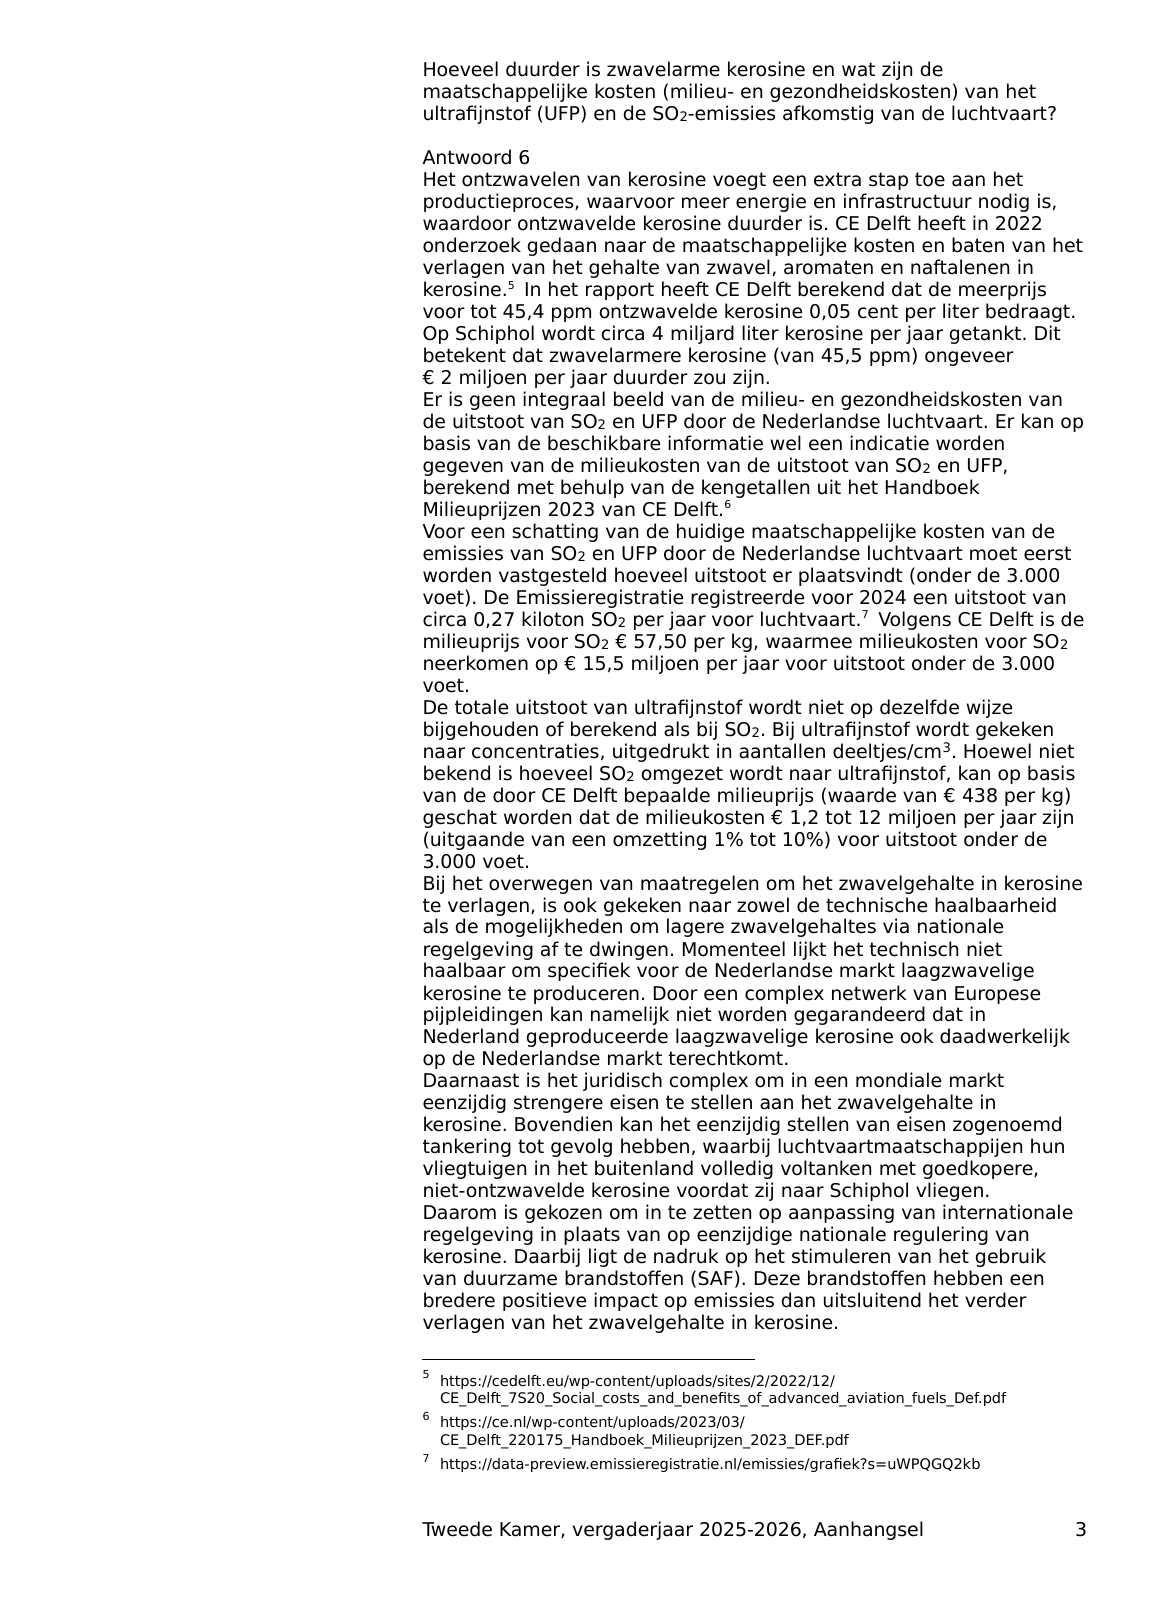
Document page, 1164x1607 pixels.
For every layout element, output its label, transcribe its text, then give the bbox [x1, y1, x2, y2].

text https://cedelft.eu/wp-content/uploads/sites/2/2022/12/CE_Delft_7S20_Social_costs_and_benefits_of_advanced_aviation_fuels_Def.pdf [422, 1368, 1087, 1407]
text https://ce.nl/wp-content/uploads/2023/03/CE_Delft_220175_Handboek_Milieuprijzen_2023_DEF.pdf [422, 1410, 1087, 1449]
text https://data-preview.emissieregistratie.nl/emissies/grafiek?s=uWPQGQ2kb [422, 1452, 1087, 1474]
text De totale uitstoot van ultrafijnstof wordt niet op dezelfde wijze bijgehouden of berekend als bij SO2. Bij ultrafijnstof wordt gekeken naar concentraties, uitgedrukt in aantallen deeltjes/cm3. Hoewel niet bekend is hoeveel SO2 omgezet wordt naar ultrafijnstof, kan op basis van de door CE Delft bepaalde milieuprijs (waarde van € 438 per kg) geschat worden dat de milieukosten € 1,2 tot 12 miljoen per jaar zijn (uitgaande van een omzetting 1% tot 10%) voor uitstoot onder de 3.000 voet. [422, 697, 1087, 872]
text Het ontzwavelen van kerosine voegt een extra stap toe aan het productieproces, waarvoor meer energie en infrastructuur nodig is, waardoor ontzwavelde kerosine duurder is. CE Delft heeft in 2022 onderzoek gedaan naar de maatschappelijke kosten en baten van het verlagen van het gehalte van zwavel, aromaten en naftalenen in kerosine. In het rapport heeft CE Delft berekend dat de meerprijs voor tot 45,4 ppm ontzwavelde kerosine 0,05 cent per liter bedraagt. Op Schiphol wordt circa 4 miljard liter kerosine per jaar getankt. Dit betekent dat zwavelarmere kerosine (van 45,5 ppm) ongeveer € 2 miljoen per jaar duurder zou zijn. [422, 169, 1087, 389]
text Antwoord 6 [422, 147, 1087, 169]
text Voor een schatting van de huidige maatschappelijke kosten van de emissies van SO2 en UFP door de Nederlandse luchtvaart moet eerst worden vastgesteld hoeveel uitstoot er plaatsvindt (onder de 3.000 voet). De Emissieregistratie registreerde voor 2024 een uitstoot van circa 0,27 kiloton SO2 per jaar voor luchtvaart. Volgens CE Delft is de milieuprijs voor SO2 € 57,50 per kg, waarmee milieukosten voor SO2 neerkomen op € 15,5 miljoen per jaar voor uitstoot onder de 3.000 voet. [422, 521, 1087, 697]
text Er is geen integraal beeld van de milieu- en gezondheidskosten van de uitstoot van SO2 en UFP door de Nederlandse luchtvaart. Er kan op basis van de beschikbare informatie wel een indicatie worden gegeven van de milieukosten van de uitstoot van SO2 en UFP, berekend met behulp van de kengetallen uit het Handboek Milieuprijzen 2023 van CE Delft. [422, 389, 1087, 521]
text Bij het overwegen van maatregelen om het zwavelgehalte in kerosine te verlagen, is ook gekeken naar zowel de technische haalbaarheid als de mogelijkheden om lagere zwavelgehaltes via nationale regelgeving af te dwingen. Momenteel lijkt het technisch niet haalbaar om specifiek voor de Nederlandse markt laagzwavelige kerosine te produceren. Door een complex netwerk van Europese pijpleidingen kan namelijk niet worden gegarandeerd dat in Nederland geproduceerde laagzwavelige kerosine ook daadwerkelijk op de Nederlandse markt terechtkomt. [422, 872, 1087, 1070]
text Daarnaast is het juridisch complex om in een mondiale markt eenzijdig strengere eisen te stellen aan het zwavelgehalte in kerosine. Bovendien kan het eenzijdig stellen van eisen zogenoemd tankering tot gevolg hebben, waarbij luchtvaartmaatschappijen hun vliegtuigen in het buitenland volledig voltanken met goedkopere, niet-ontzwavelde kerosine voordat zij naar Schiphol vliegen. [422, 1070, 1087, 1202]
text Daarom is gekozen om in te zetten op aanpassing van internationale regelgeving in plaats van op eenzijdige nationale regulering van kerosine. Daarbij ligt de nadruk op het stimuleren van het gebruik van duurzame brandstoffen (SAF). Deze brandstoffen hebben een bredere positieve impact op emissies dan uitsluitend het verder verlagen van het zwavelgehalte in kerosine. [422, 1202, 1087, 1334]
text Hoeveel duurder is zwavelarme kerosine en wat zijn de maatschappelijke kosten (milieu- en gezondheidskosten) van het ultrafijnstof (UFP) en de SO2-emissies afkomstig van de luchtvaart? [422, 59, 1087, 125]
